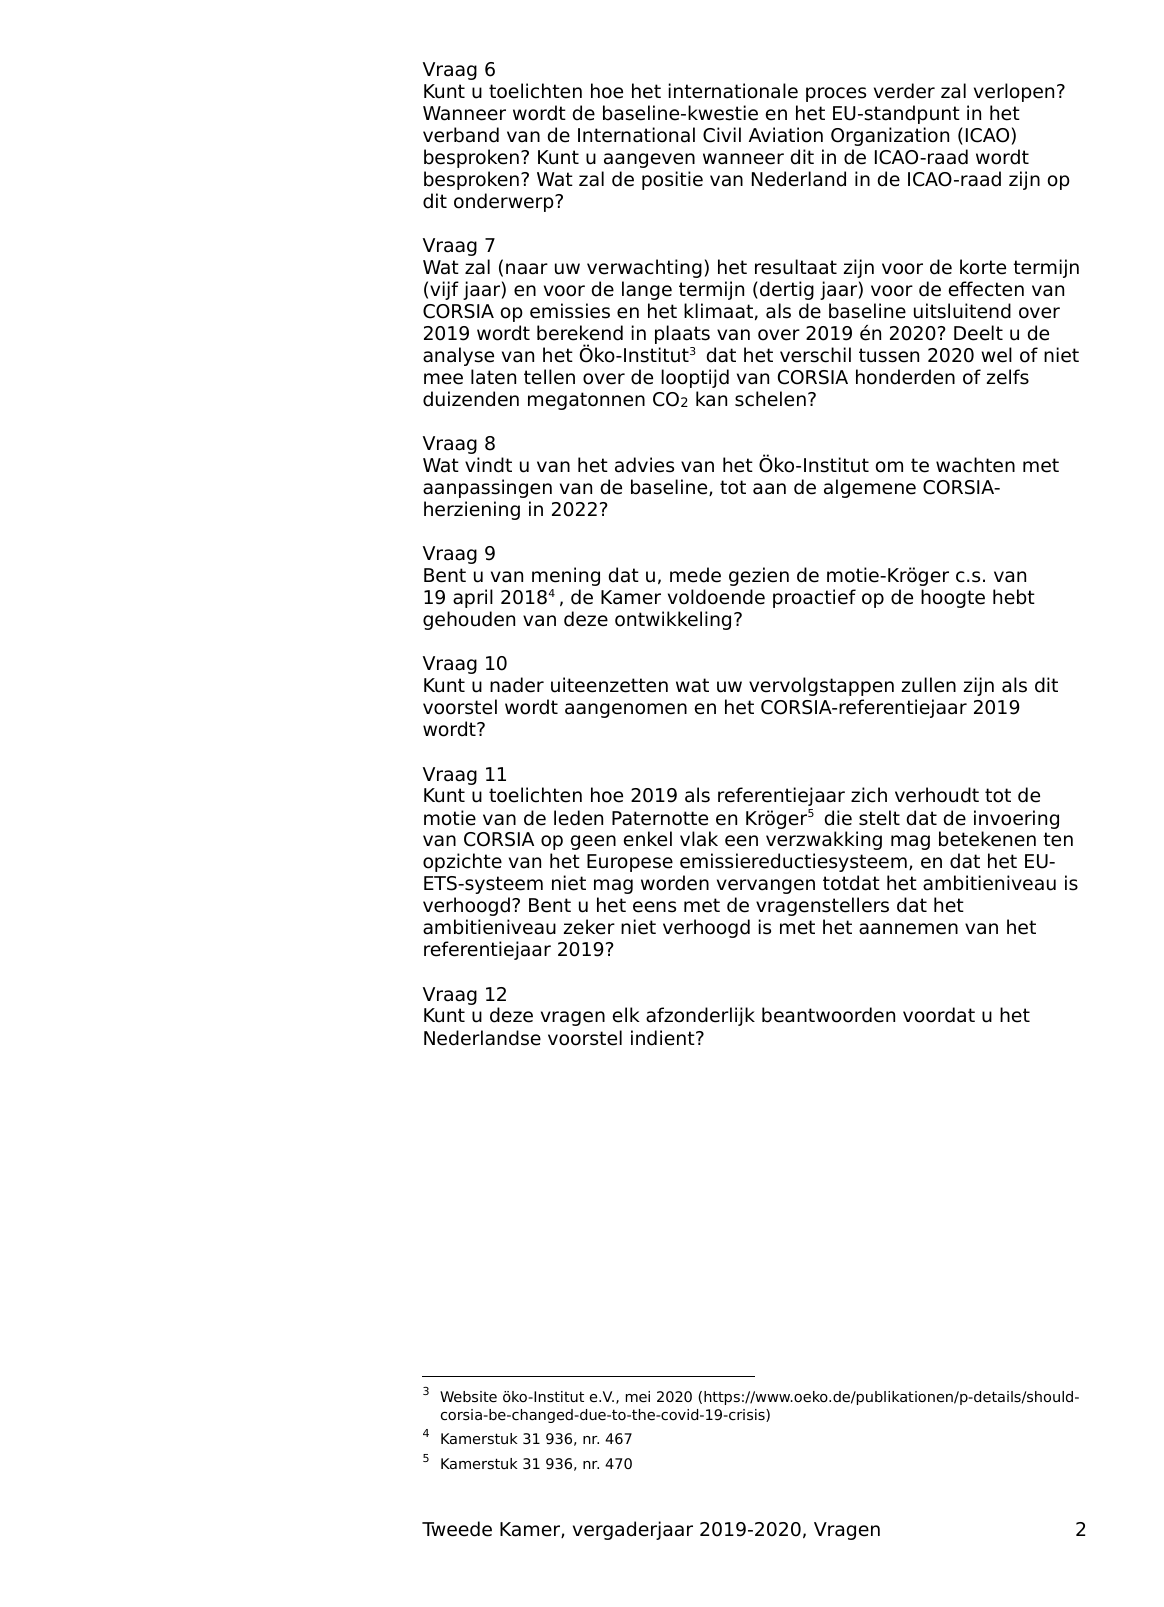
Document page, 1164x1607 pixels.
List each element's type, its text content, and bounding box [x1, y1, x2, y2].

text Vraag 7 [422, 235, 1087, 257]
text Bent u van mening dat u, mede gezien de motie-Kröger c.s. van 19 april 2018, de Kamer voldoende proactief op de hoogte hebt gehouden van deze ontwikkeling? [422, 565, 1087, 631]
text Vraag 8 [422, 433, 1087, 455]
text Kunt u nader uiteenzetten wat uw vervolgstappen zullen zijn als dit voorstel wordt aangenomen en het CORSIA-referentiejaar 2019 wordt? [422, 675, 1087, 741]
text Vraag 9 [422, 543, 1087, 565]
text Wat zal (naar uw verwachting) het resultaat zijn voor de korte termijn (vijf jaar) en voor de lange termijn (dertig jaar) voor de effecten van CORSIA op emissies en het klimaat, als de baseline uitsluitend over 2019 wordt berekend in plaats van over 2019 én 2020? Deelt u de analyse van het Öko-Institut dat het verschil tussen 2020 wel of niet mee laten tellen over de looptijd van CORSIA honderden of zelfs duizenden megatonnen CO2 kan schelen? [422, 257, 1087, 411]
text Kunt u toelichten hoe het internationale proces verder zal verlopen? Wanneer wordt de baseline-kwestie en het EU-standpunt in het verband van de International Civil Aviation Organization (ICAO) besproken? Kunt u aangeven wanneer dit in de ICAO-raad wordt besproken? Wat zal de positie van Nederland in de ICAO-raad zijn op dit onderwerp? [422, 81, 1087, 213]
text Kunt u toelichten hoe 2019 als referentiejaar zich verhoudt tot de motie van de leden Paternotte en Kröger die stelt dat de invoering van CORSIA op geen enkel vlak een verzwakking mag betekenen ten opzichte van het Europese emissiereductiesysteem, en dat het EU-ETS-systeem niet mag worden vervangen totdat het ambitieniveau is verhoogd? Bent u het eens met de vragenstellers dat het ambitieniveau zeker niet verhoogd is met het aannemen van het referentiejaar 2019? [422, 785, 1087, 961]
text Wat vindt u van het advies van het Öko-Institut om te wachten met aanpassingen van de baseline, tot aan de algemene CORSIA-herziening in 2022? [422, 455, 1087, 521]
text Kamerstuk 31 936, nr. 470 [422, 1452, 1087, 1474]
text Vraag 10 [422, 653, 1087, 675]
text Kamerstuk 31 936, nr. 467 [422, 1427, 1087, 1449]
text Website öko-Institut e.V., mei 2020 (https://www.oeko.de/publikationen/p-details/should-corsia-be-changed-due-to-the-covid-19-crisis) [422, 1385, 1087, 1424]
text Kunt u deze vragen elk afzonderlijk beantwoorden voordat u het Nederlandse voorstel indient? [422, 1005, 1087, 1049]
text Vraag 12 [422, 983, 1087, 1005]
text Vraag 11 [422, 763, 1087, 785]
text Vraag 6 [422, 59, 1087, 81]
